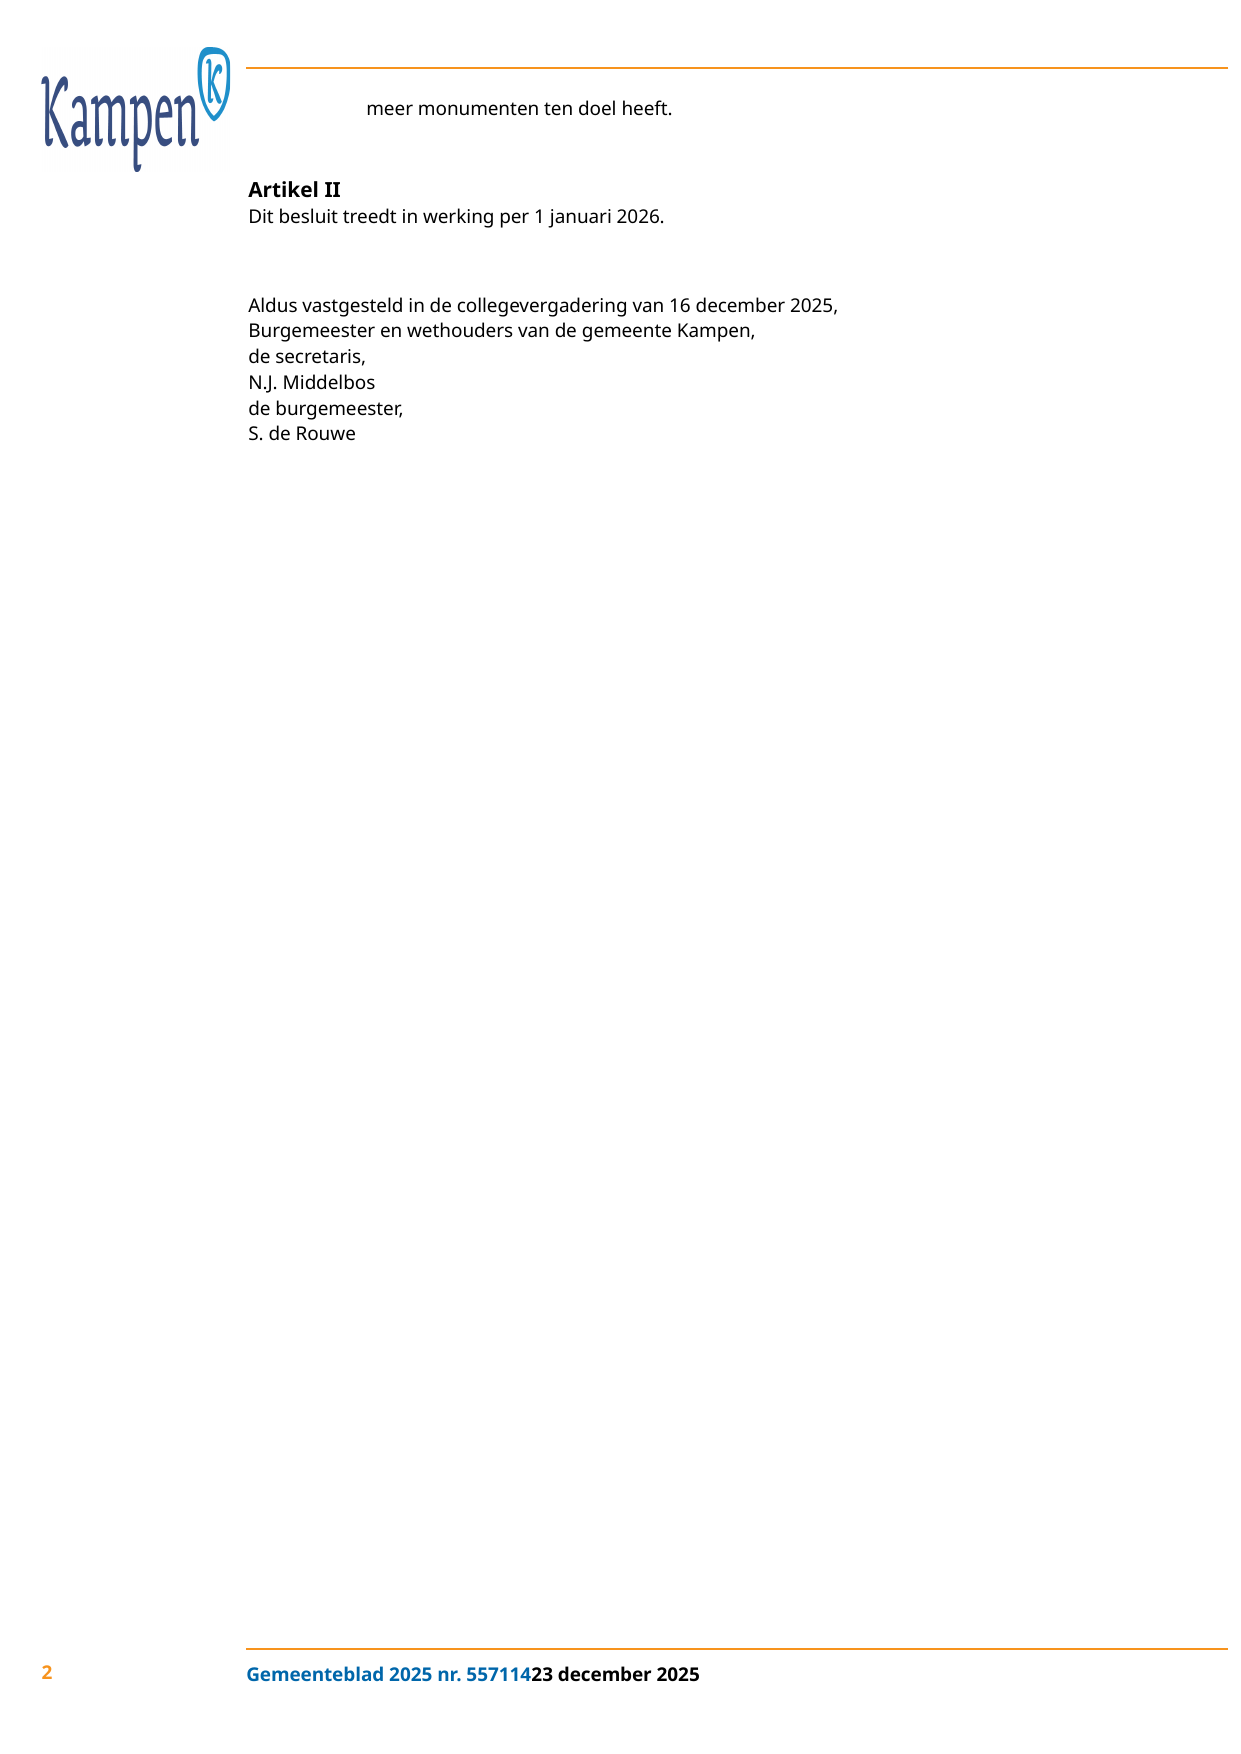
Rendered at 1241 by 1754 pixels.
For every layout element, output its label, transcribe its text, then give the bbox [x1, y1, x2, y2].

text de burgemeester, [248, 395, 1152, 421]
text Burgemeester en wethouders van de gemeente Kampen, [248, 318, 1152, 343]
text Dit besluit treedt in werking per 1 januari 2026. [248, 203, 1152, 229]
text S. de Rouwe [248, 421, 1152, 446]
text Aldus vastgesteld in de collegevergadering van 16 december 2025, [248, 292, 1152, 318]
list meer monumenten ten doel heeft. [307, 95, 1152, 121]
text Artikel II [248, 175, 1152, 203]
text de secretaris, [248, 343, 1152, 369]
text N.J. Middelbos [248, 369, 1152, 395]
picture [41, 47, 231, 172]
